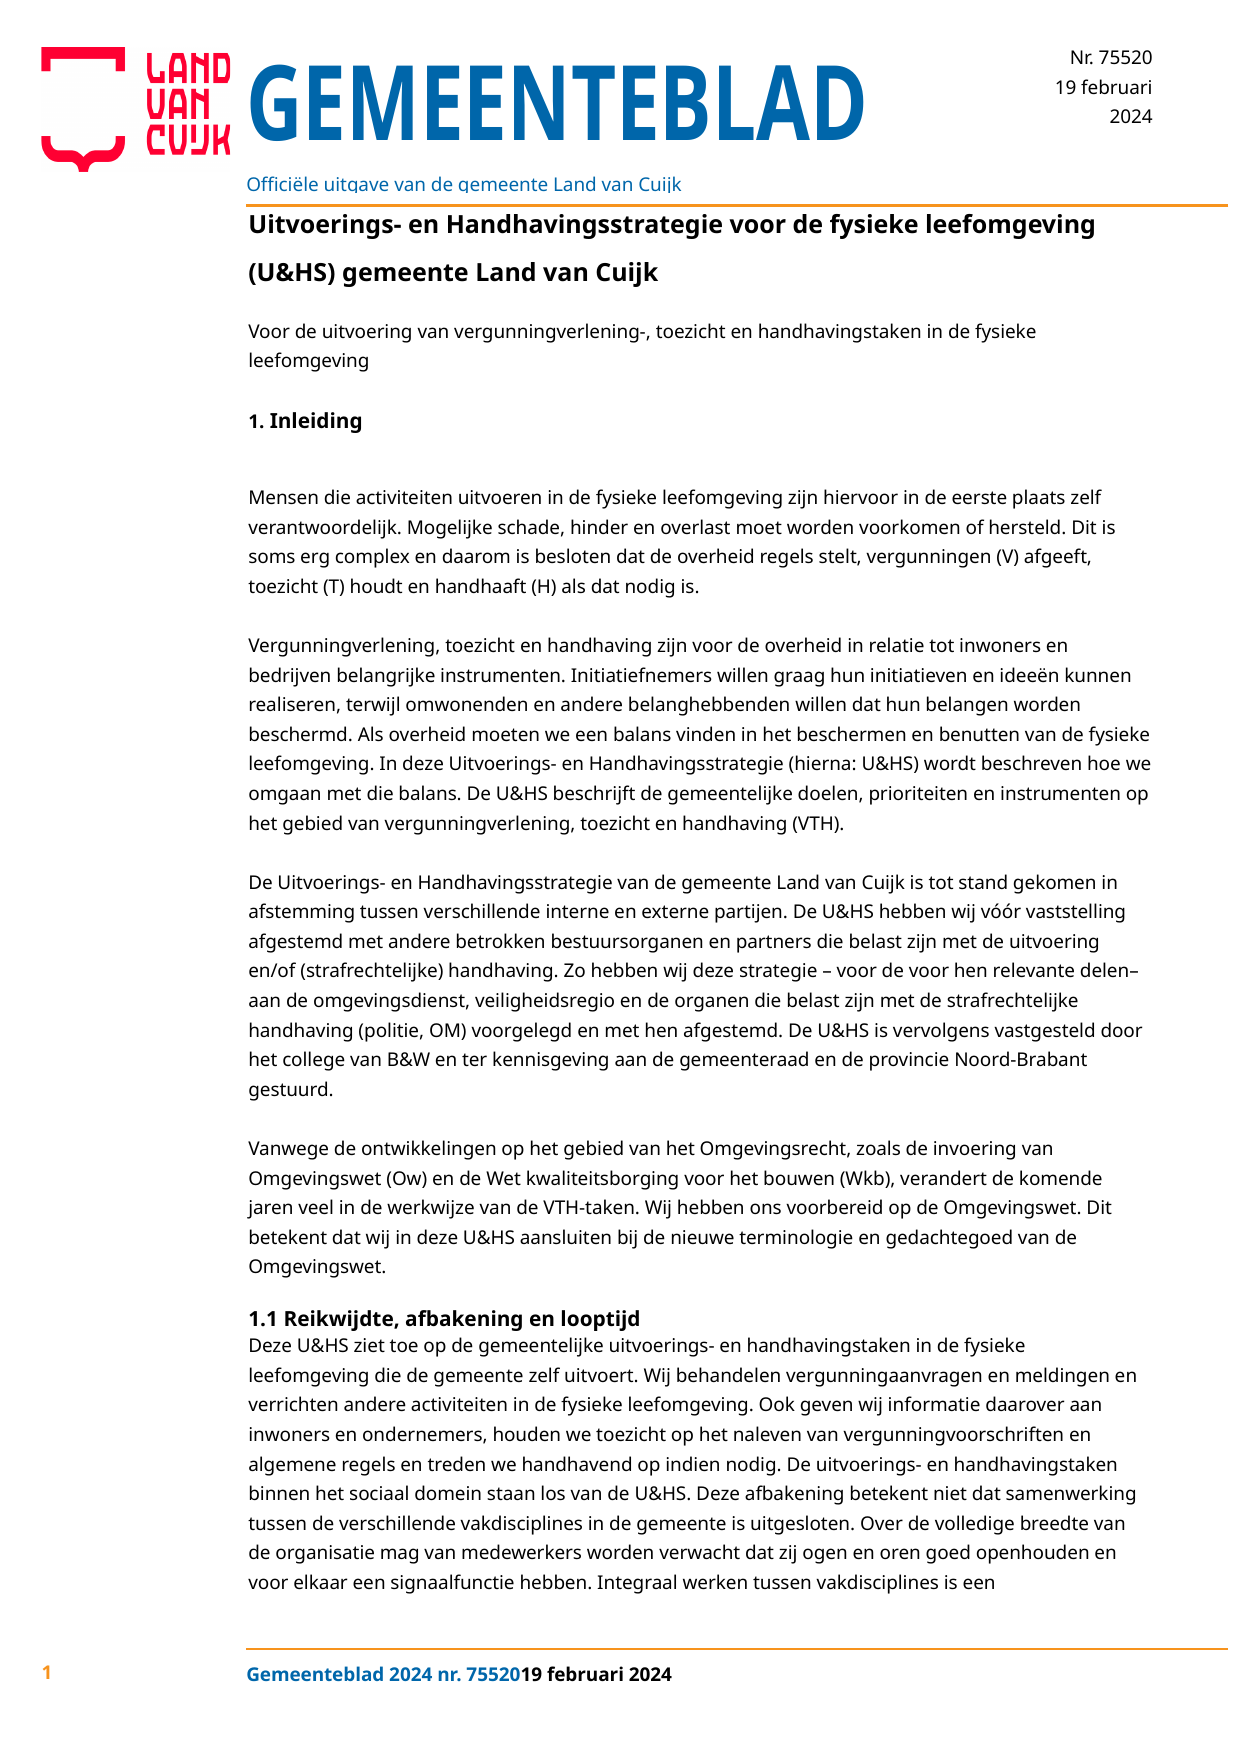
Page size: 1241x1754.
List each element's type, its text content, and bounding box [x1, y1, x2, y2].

picture [41, 47, 231, 172]
text Vanwege de ontwikkelingen op het gebied van het Omgevingsrecht, zoals de invoering van Omgevingswet (Ow) en de Wet kwaliteitsborging voor het bouwen (Wkb), verandert de komende jaren veel in de werkwijze van de VTH-taken. Wij hebben ons voorbereid op de Omgevingswet. Dit betekent dat wij in deze U&HS aansluiten bij de nieuwe terminologie en gedachtegoed van de Omgevingswet. [248, 1135, 1152, 1279]
text Mensen die activiteiten uitvoeren in de fysieke leefomgeving zijn hiervoor in de eerste plaats zelf verantwoordelijk. Mogelijke schade, hinder en overlast moet worden voorkomen of hersteld. Dit is soms erg complex en daarom is besloten dat de overheid regels stelt, vergunningen (V) afgeeft, toezicht (T) houdt en handhaaft (H) als dat nodig is. [248, 484, 1152, 599]
text Vergunningverlening, toezicht en handhaving zijn voor de overheid in relatie tot inwoners en bedrijven belangrijke instrumenten. Initiatiefnemers willen graag hun initiatieven en ideeën kunnen realiseren, terwijl omwonenden en andere belanghebbenden willen dat hun belangen worden beschermd. Als overheid moeten we een balans vinden in het beschermen en benutten van de fysieke leefomgeving. In deze Uitvoerings- en Handhavingsstrategie (hierna: U&HS) wordt beschreven hoe we omgaan met die balans. De U&HS beschrijft de gemeentelijke doelen, prioriteiten en instrumenten op het gebied van vergunningverlening, toezicht en handhaving (VTH). [248, 632, 1152, 836]
text De Uitvoerings- en Handhavingsstrategie van de gemeente Land van Cuijk is tot stand gekomen in afstemming tussen verschillende interne en externe partijen. De U&HS hebben wij vóór vaststelling afgestemd met andere betrokken bestuursorganen en partners die belast zijn met de uitvoering en/of (strafrechtelijke) handhaving. Zo hebben wij deze strategie – voor de voor hen relevante delen– aan de omgevingsdienst, veiligheidsregio en de organen die belast zijn met de strafrechtelijke handhaving (politie, OM) voorgelegd en met hen afgestemd. De U&HS is vervolgens vastgesteld door het college van B&W en ter kennisgeving aan de gemeenteraad en de provincie Noord-Brabant gestuurd. [248, 869, 1152, 1102]
text 1.1 Reikwijdte, afbakening en looptijd [248, 1304, 1152, 1332]
text 1. Inleiding [248, 407, 1152, 435]
text Voor de uitvoering van vergunningverlening-, toezicht en handhavingstaken in de fysieke leefomgeving [248, 318, 1152, 373]
text Uitvoerings- en Handhavingsstrategie voor de fysieke leefomgeving (U&HS) gemeente Land van Cuijk [248, 207, 1152, 288]
text Deze U&HS ziet toe op de gemeentelijke uitvoerings- en handhavingstaken in de fysieke leefomgeving die de gemeente zelf uitvoert. Wij behandelen vergunningaanvragen en meldingen en verrichten andere activiteiten in de fysieke leefomgeving. Ook geven wij informatie daarover aan inwoners en ondernemers, houden we toezicht op het naleven van vergunningvoorschriften en algemene regels en treden we handhavend op indien nodig. De uitvoerings- en handhavingstaken binnen het sociaal domein staan los van de U&HS. Deze afbakening betekent niet dat samenwerking tussen de verschillende vakdisciplines in de gemeente is uitgesloten. Over de volledige breedte van de organisatie mag van medewerkers worden verwacht dat zij ogen en oren goed openhouden en voor elkaar een signaalfunctie hebben. Integraal werken tussen vakdisciplines is een [248, 1332, 1152, 1595]
